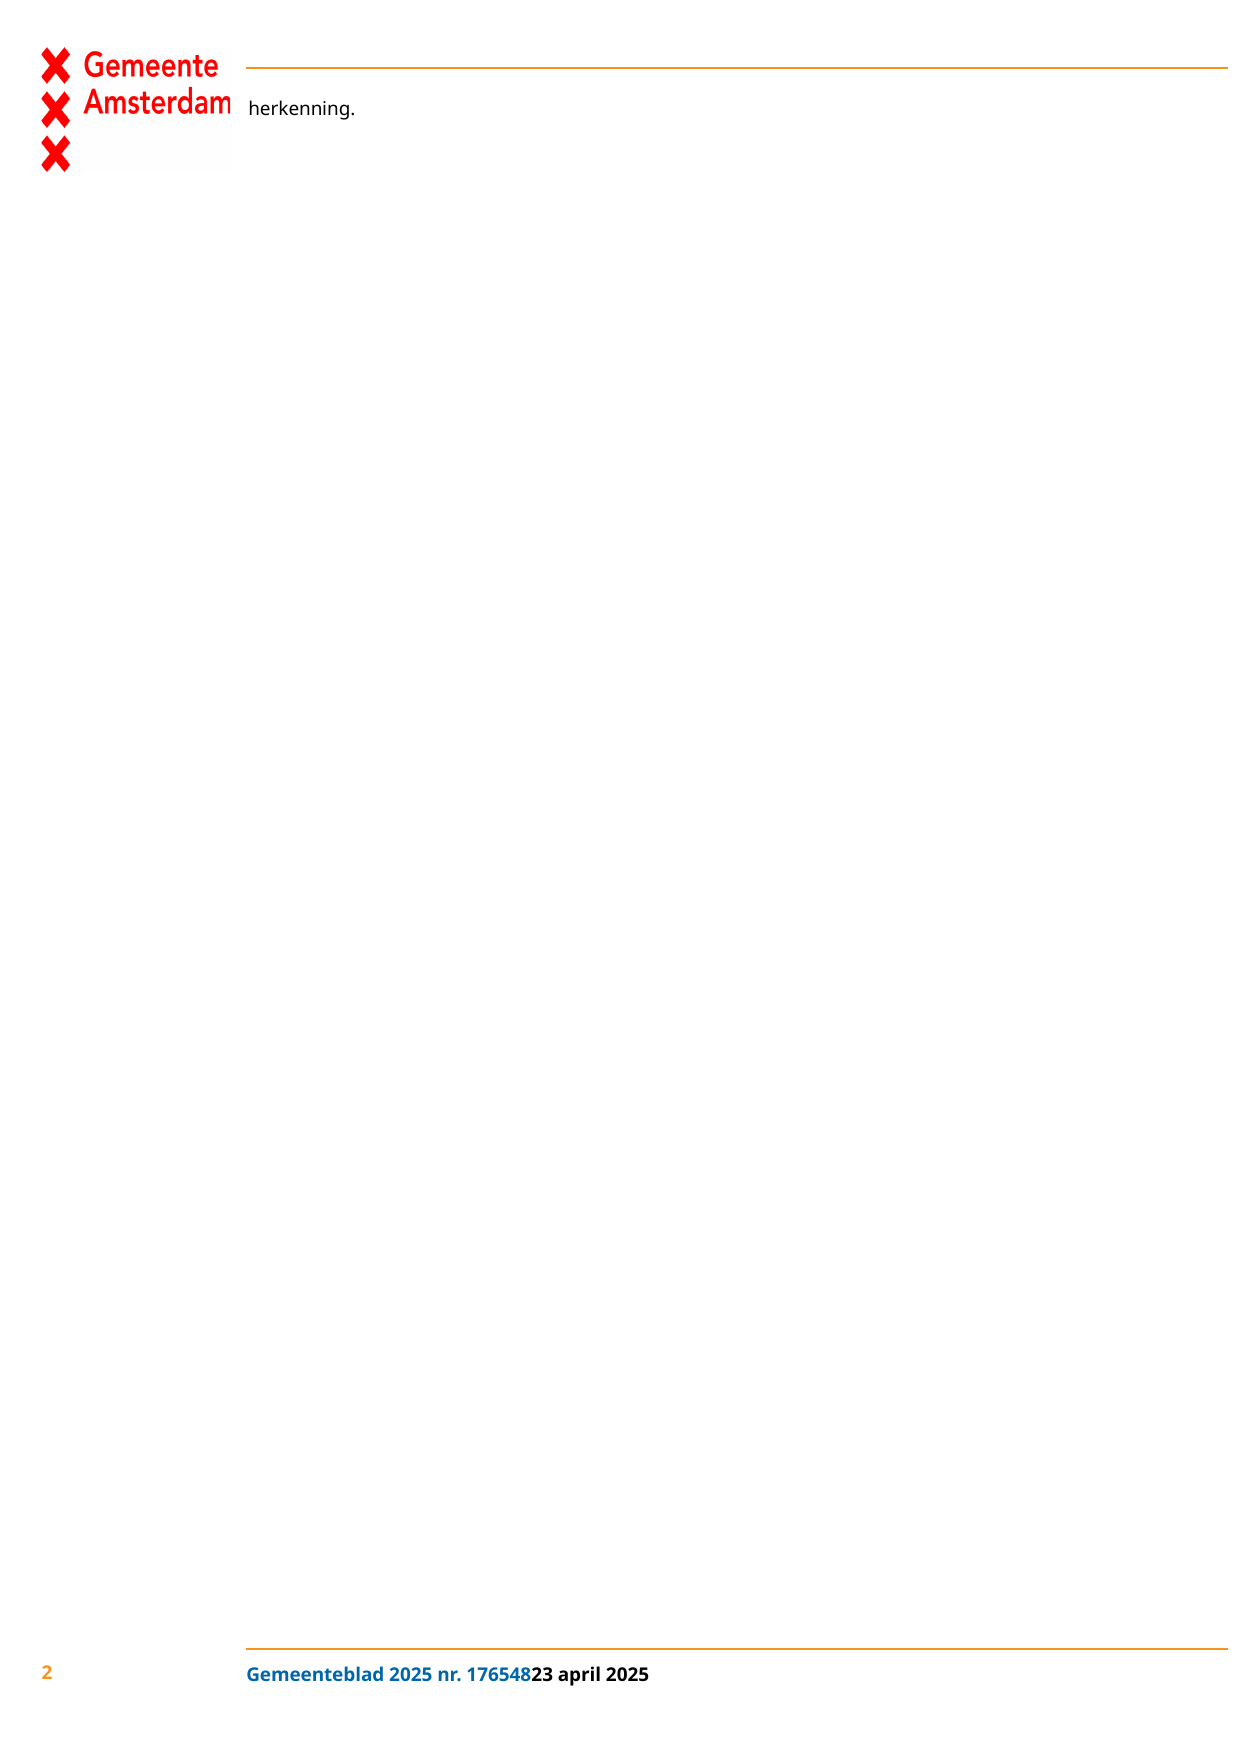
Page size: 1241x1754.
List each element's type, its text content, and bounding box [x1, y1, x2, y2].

text herkenning. [248, 95, 1152, 121]
picture [41, 47, 231, 172]
